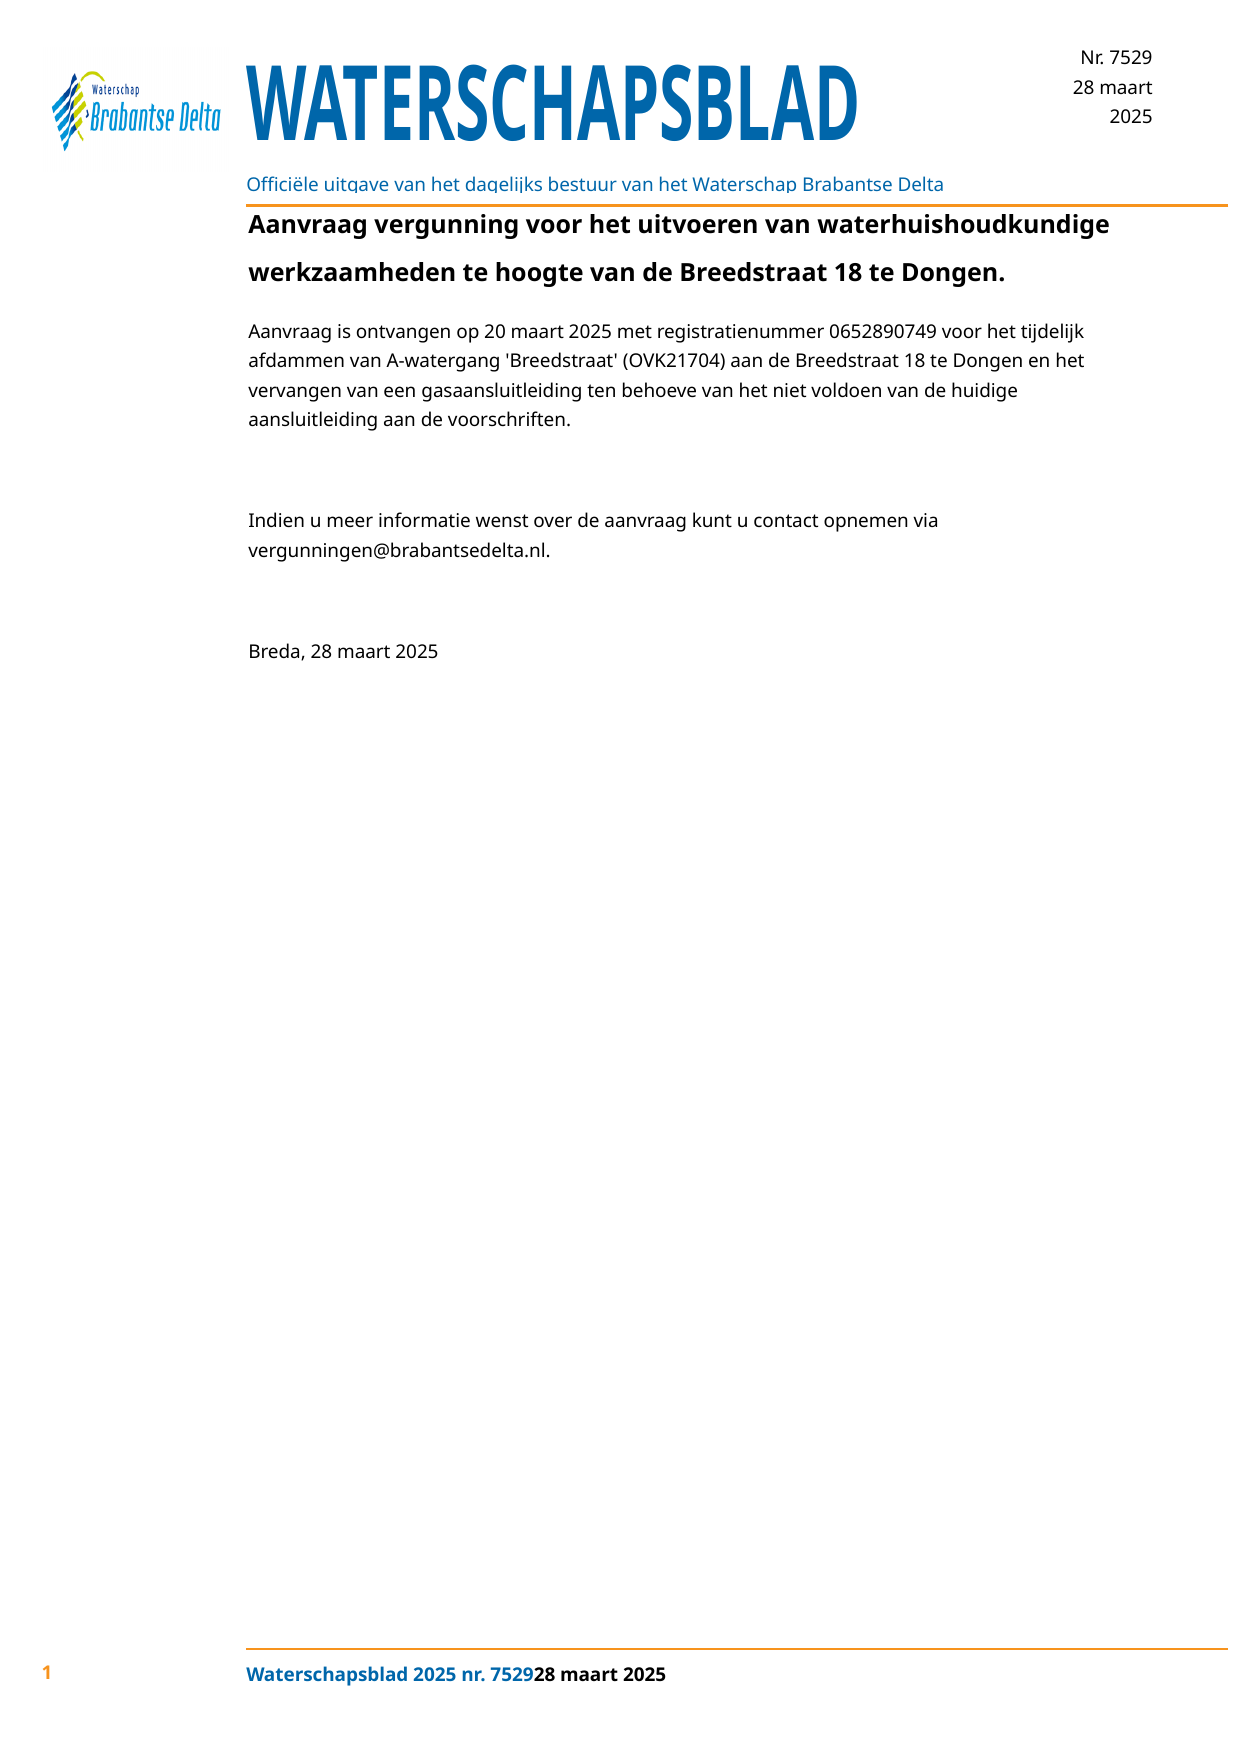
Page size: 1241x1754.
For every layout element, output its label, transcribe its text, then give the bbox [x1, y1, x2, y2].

text Aanvraag is ontvangen op 20 maart 2025 met registratienummer 0652890749 voor het tijdelijk afdammen van A-watergang 'Breedstraat' (OVK21704) aan de Breedstraat 18 te Dongen en het vervangen van een gasaansluitleiding ten behoeve van het niet voldoen van de huidige aansluitleiding aan de voorschriften. [248, 318, 1152, 432]
text Indien u meer informatie wenst over de aanvraag kunt u contact opnemen via vergunningen@brabantsedelta.nl. [248, 507, 1152, 563]
text Aanvraag vergunning voor het uitvoeren van waterhuishoudkundige werkzaamheden te hoogte van de Breedstraat 18 te Dongen. [248, 207, 1152, 288]
picture [41, 47, 231, 172]
text Breda, 28 maart 2025 [248, 638, 1152, 664]
